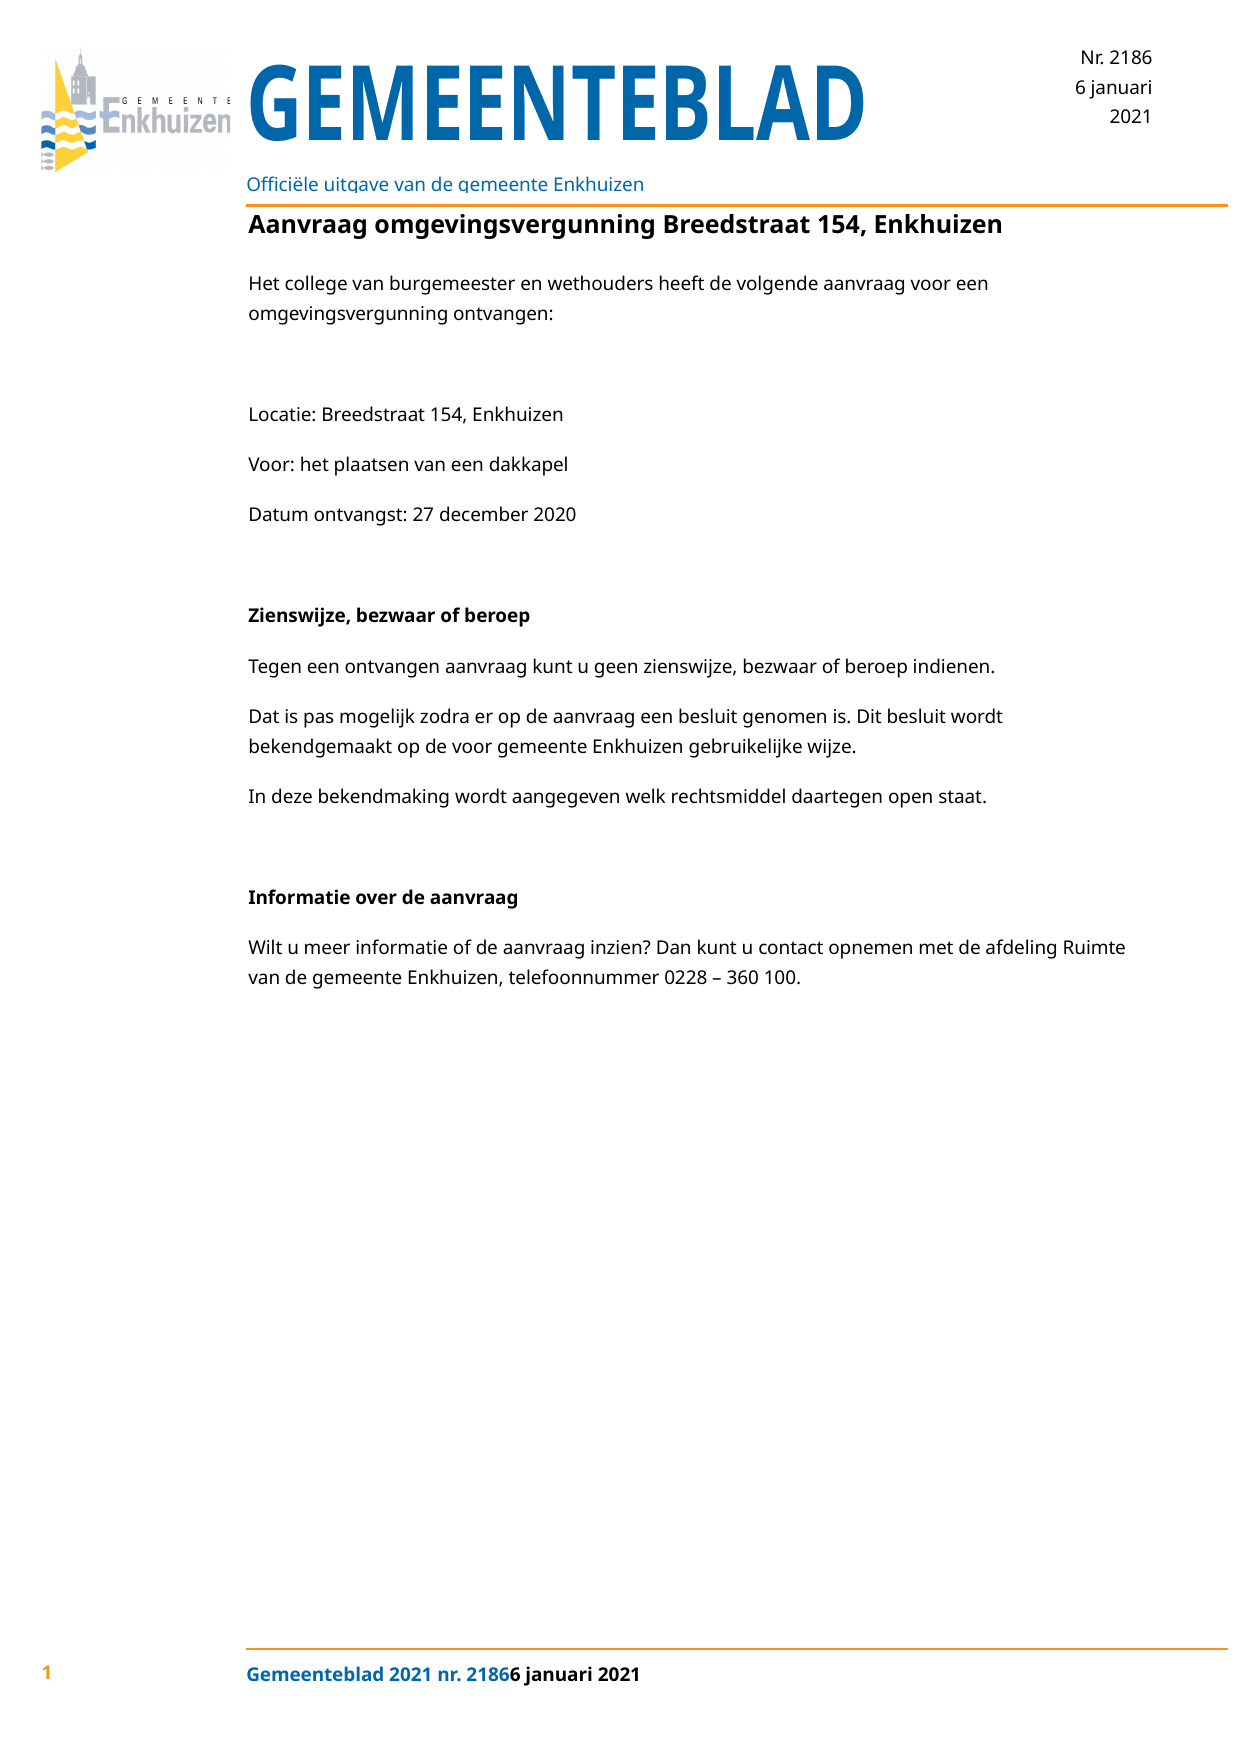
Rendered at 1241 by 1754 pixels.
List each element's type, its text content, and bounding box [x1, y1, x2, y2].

text Dat is pas mogelijk zodra er op de aanvraag een besluit genomen is. Dit besluit wordt bekendgemaakt op de voor gemeente Enkhuizen gebruikelijke wijze. [248, 703, 1152, 758]
text Wilt u meer informatie of de aanvraag inzien? Dan kunt u contact opnemen met de afdeling Ruimte van de gemeente Enkhuizen, telefoonnummer 0228 – 360 100. [248, 934, 1152, 990]
text Informatie over de aanvraag [248, 884, 1152, 910]
text Het college van burgemeester en wethouders heeft de volgende aanvraag voor een omgevingsvergunning ontvangen: [248, 270, 1152, 326]
text Voor: het plaatsen van een dakkapel [248, 451, 1152, 477]
text Datum ontvangst: 27 december 2020 [248, 502, 1152, 527]
text Tegen een ontvangen aanvraag kunt u geen zienswijze, bezwaar of beroep indienen. [248, 653, 1152, 678]
text Aanvraag omgevingsvergunning Breedstraat 154, Enkhuizen [248, 207, 1152, 241]
text In deze bekendmaking wordt aangegeven welk rechtsmiddel daartegen open staat. [248, 783, 1152, 809]
text Zienswijze, bezwaar of beroep [248, 602, 1152, 628]
picture [41, 47, 231, 172]
text Locatie: Breedstraat 154, Enkhuizen [248, 401, 1152, 426]
